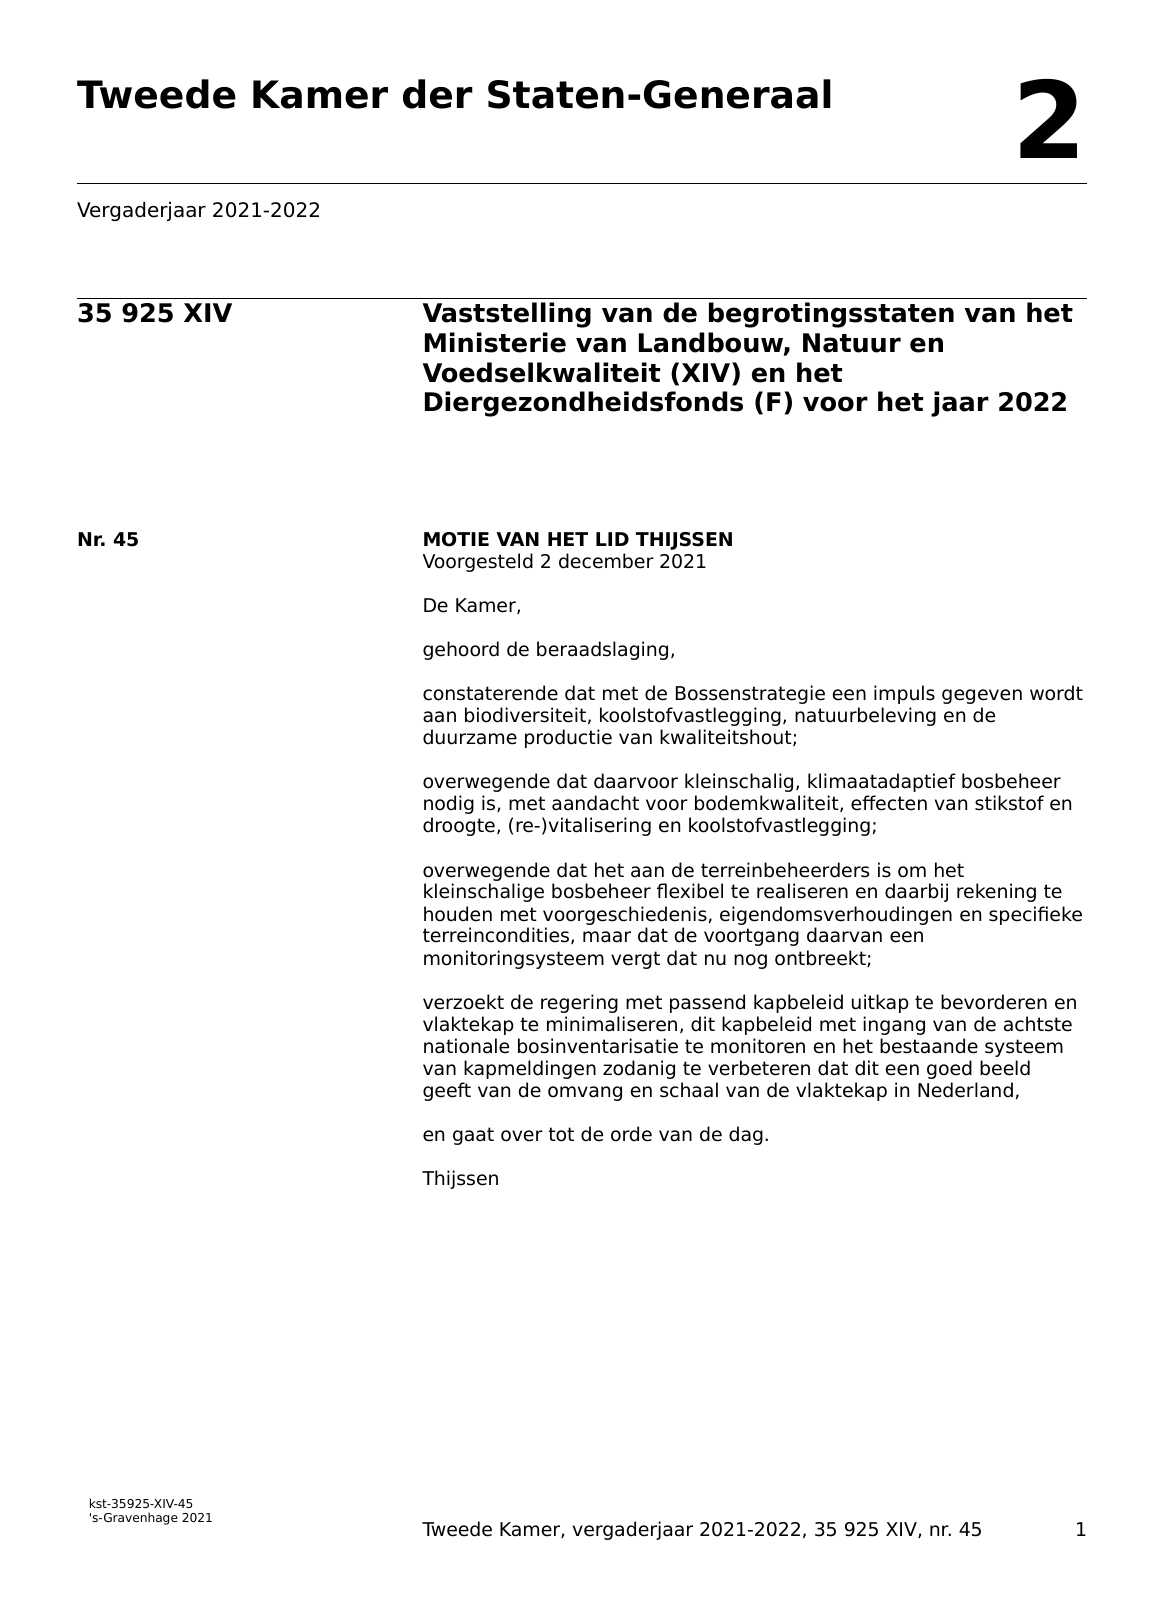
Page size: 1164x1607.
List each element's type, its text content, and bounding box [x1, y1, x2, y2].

text 's-Gravenhage 2021 [88, 1511, 323, 1525]
text constaterende dat met de Bossenstrategie een impuls gegeven wordt aan biodiversiteit, koolstofvastlegging, natuurbeleving en de duurzame productie van kwaliteitshout; [422, 683, 1087, 749]
table_header Tweede Kamer der Staten-Generaal [77, 59, 886, 183]
text kst-35925-XIV-45 [88, 1497, 323, 1511]
text Voorgesteld 2 december 2021 [422, 551, 1087, 573]
table_cell Vergaderjaar 2021-2022 [77, 184, 1087, 298]
text overwegende dat het aan de terreinbeheerders is om het kleinschalige bosbeheer flexibel te realiseren en daarbij rekening te houden met voorgeschiedenis, eigendomsverhoudingen en specifieke terreincondities, maar dat de voortgang daarvan een monitoringsysteem vergt dat nu nog ontbreekt; [422, 859, 1087, 969]
text en gaat over tot de orde van de dag. [422, 1124, 1087, 1146]
text gehoord de beraadslaging, [422, 639, 1087, 661]
subtitle Nr. 45 MOTIE VAN HET LID THIJSSEN [77, 529, 1087, 551]
text Thijssen [422, 1168, 1087, 1190]
text verzoekt de regering met passend kapbeleid uitkap te bevorderen en vlaktekap te minimaliseren, dit kapbeleid met ingang van de achtste nationale bosinventarisatie te monitoren en het bestaande systeem van kapmeldingen zodanig te verbeteren dat dit een goed beeld geeft van de omvang en schaal van de vlaktekap in Nederland, [422, 992, 1087, 1101]
text overwegende dat daarvoor kleinschalig, klimaatadaptief bosbeheer nodig is, met aandacht voor bodemkwaliteit, effecten van stikstof en droogte, (re-)vitalisering en koolstofvastlegging; [422, 771, 1087, 837]
text De Kamer, [422, 595, 1087, 617]
table_header 2 [886, 59, 1087, 183]
subtitle 35 925 XIV Vaststelling van de begrotingsstaten van het Ministerie van Landbouw, Natuur en Voedselkwaliteit (XIV) en het Diergezondheidsfonds (F) voor het jaar 2022 [77, 299, 1087, 418]
